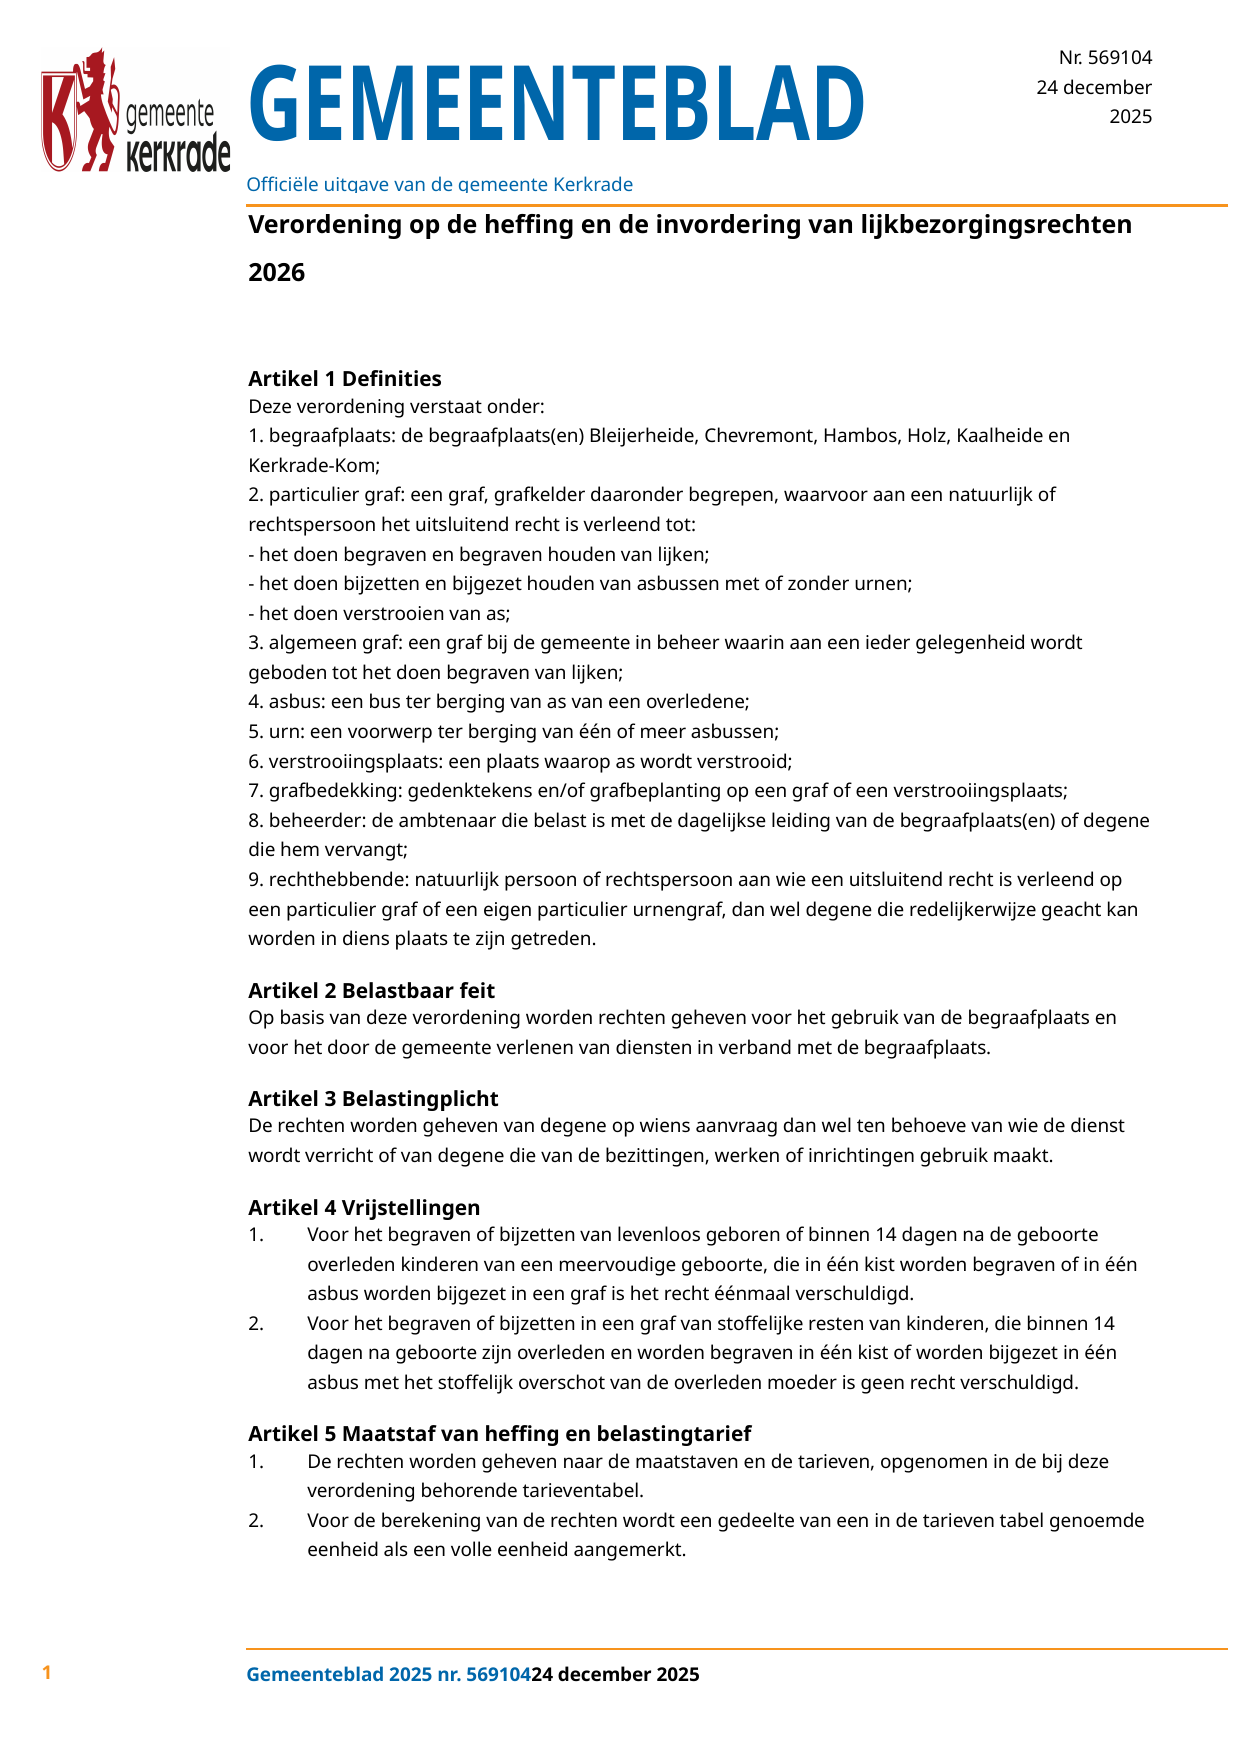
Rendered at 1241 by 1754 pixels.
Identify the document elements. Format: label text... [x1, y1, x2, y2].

text Artikel 4 Vrijstellingen [248, 1193, 1152, 1221]
list Voor de berekening van de rechten wordt een gedeelte van een in de tarieven tabel genoemde eenheid als een volle eenheid aangemerkt. [248, 1507, 1152, 1562]
list Voor het begraven of bijzetten in een graf van stoffelijke resten van kinderen, die binnen 14 dagen na geboorte zijn overleden en worden begraven in één kist of worden bijgezet in één asbus met het stoffelijk overschot van de overleden moeder is geen recht verschuldigd. [248, 1310, 1152, 1395]
text 2. particulier graf: een graf, grafkelder daaronder begrepen, waarvoor aan een natuurlijk of rechtspersoon het uitsluitend recht is verleend tot: [248, 482, 1152, 537]
text Verordening op de heffing en de invordering van lijkbezorgingsrechten 2026 [248, 207, 1152, 288]
text 3. algemeen graf: een graf bij de gemeente in beheer waarin aan een ieder gelegenheid wordt geboden tot het doen begraven van lijken; [248, 629, 1152, 685]
text 8. beheerder: de ambtenaar die belast is met de dagelijkse leiding van de begraafplaats(en) of degene die hem vervangt; [248, 807, 1152, 862]
text 5. urn: een voorwerp ter berging van één of meer asbussen; [248, 718, 1152, 744]
text 7. grafbedekking: gedenktekens en/of grafbeplanting op een graf of een verstrooiingsplaats; [248, 777, 1152, 803]
text 4. asbus: een bus ter berging van as van een overledene; [248, 689, 1152, 714]
text Artikel 5 Maatstaf van heffing en belastingtarief [248, 1419, 1152, 1448]
text Op basis van deze verordening worden rechten geheven voor het gebruik van de begraafplaats en voor het door de gemeente verlenen van diensten in verband met de begraafplaats. [248, 1004, 1152, 1059]
text - het doen begraven en begraven houden van lijken; [248, 541, 1152, 567]
text 6. verstrooiingsplaats: een plaats waarop as wordt verstrooid; [248, 748, 1152, 774]
text 1. begraafplaats: de begraafplaats(en) Bleijerheide, Chevremont, Hambos, Holz, Kaalheide en Kerkrade-Kom; [248, 422, 1152, 478]
picture [41, 47, 231, 172]
text Deze verordening verstaat onder: [248, 393, 1152, 419]
text Artikel 1 Definities [248, 364, 1152, 393]
list De rechten worden geheven naar de maatstaven en de tarieven, opgenomen in de bij deze verordening behorende tarieventabel. [248, 1448, 1152, 1503]
text De rechten worden geheven van degene op wiens aanvraag dan wel ten behoeve van wie de dienst wordt verricht of van degene die van de bezittingen, werken of inrichtingen gebruik maakt. [248, 1113, 1152, 1168]
list Voor het begraven of bijzetten van levenloos geboren of binnen 14 dagen na de geboorte overleden kinderen van een meervoudige geboorte, die in één kist worden begraven of in één asbus worden bijgezet in een graf is het recht éénmaal verschuldigd. [248, 1221, 1152, 1306]
text Artikel 2 Belastbaar feit [248, 976, 1152, 1004]
text Artikel 3 Belastingplicht [248, 1084, 1152, 1113]
text - het doen verstrooien van as; [248, 600, 1152, 626]
text 9. rechthebbende: natuurlijk persoon of rechtspersoon aan wie een uitsluitend recht is verleend op een particulier graf of een eigen particulier urnengraf, dan wel degene die redelijkerwijze geacht kan worden in diens plaats te zijn getreden. [248, 866, 1152, 951]
text - het doen bijzetten en bijgezet houden van asbussen met of zonder urnen; [248, 570, 1152, 596]
